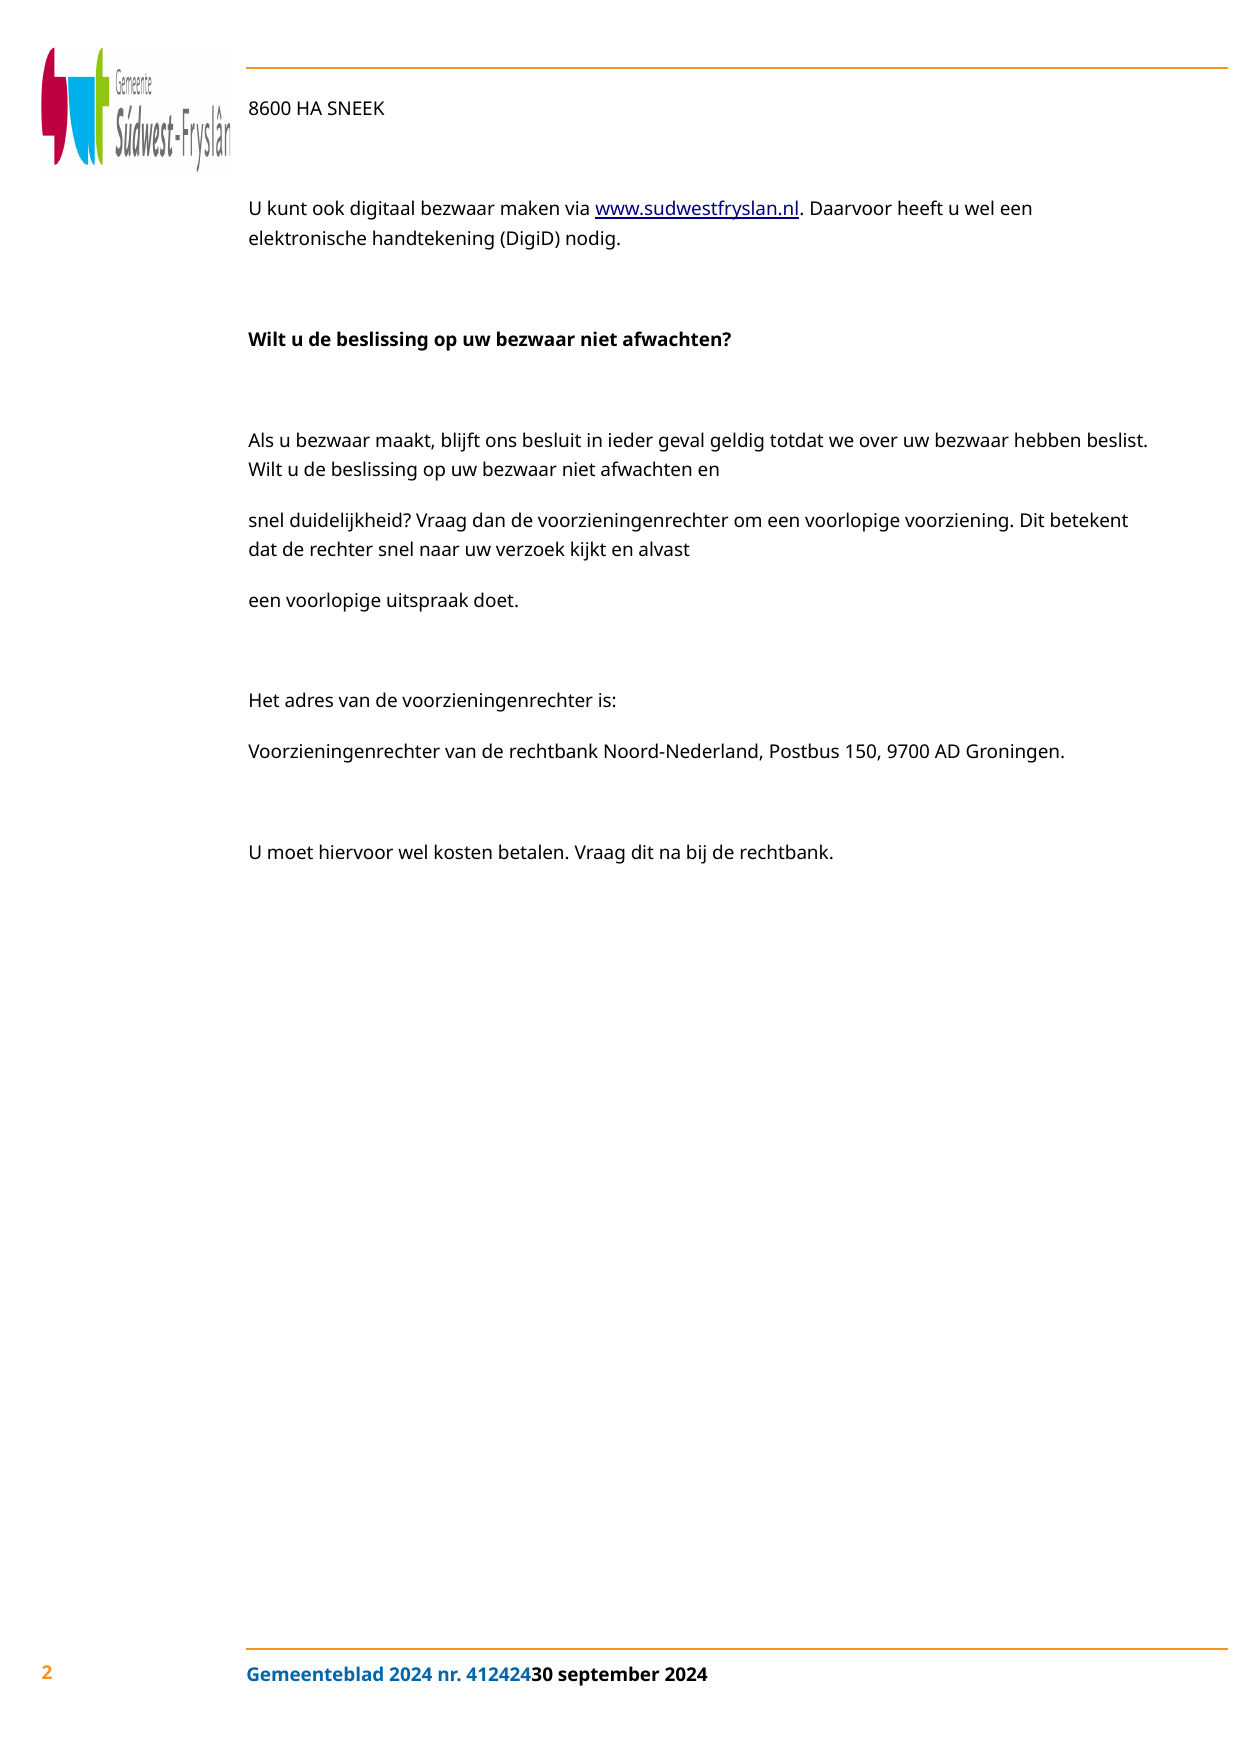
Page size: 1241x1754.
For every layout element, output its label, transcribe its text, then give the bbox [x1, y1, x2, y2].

text een voorlopige uitspraak doet. [248, 587, 1152, 613]
text U kunt ook digitaal bezwaar maken via www.sudwestfryslan.nl. Daarvoor heeft u wel een elektronische handtekening (DigiD) nodig. [248, 196, 1152, 251]
picture [41, 47, 231, 172]
text Wilt u de beslissing op uw bezwaar niet afwachten? [248, 326, 1152, 352]
text Het adres van de voorzieningenrechter is: [248, 688, 1152, 713]
text U moet hiervoor wel kosten betalen. Vraag dit na bij de rechtbank. [248, 839, 1152, 865]
text Als u bezwaar maakt, blijft ons besluit in ieder geval geldig totdat we over uw bezwaar hebben beslist. Wilt u de beslissing op uw bezwaar niet afwachten en [248, 427, 1152, 482]
text snel duidelijkheid? Vraag dan de voorzieningenrechter om een voorlopige voorziening. Dit betekent dat de rechter snel naar uw verzoek kijkt en alvast [248, 507, 1152, 562]
text Voorzieningenrechter van de rechtbank Noord-Nederland, Postbus 150, 9700 AD Groningen. [248, 738, 1152, 764]
text 8600 HA SNEEK [248, 95, 1152, 121]
